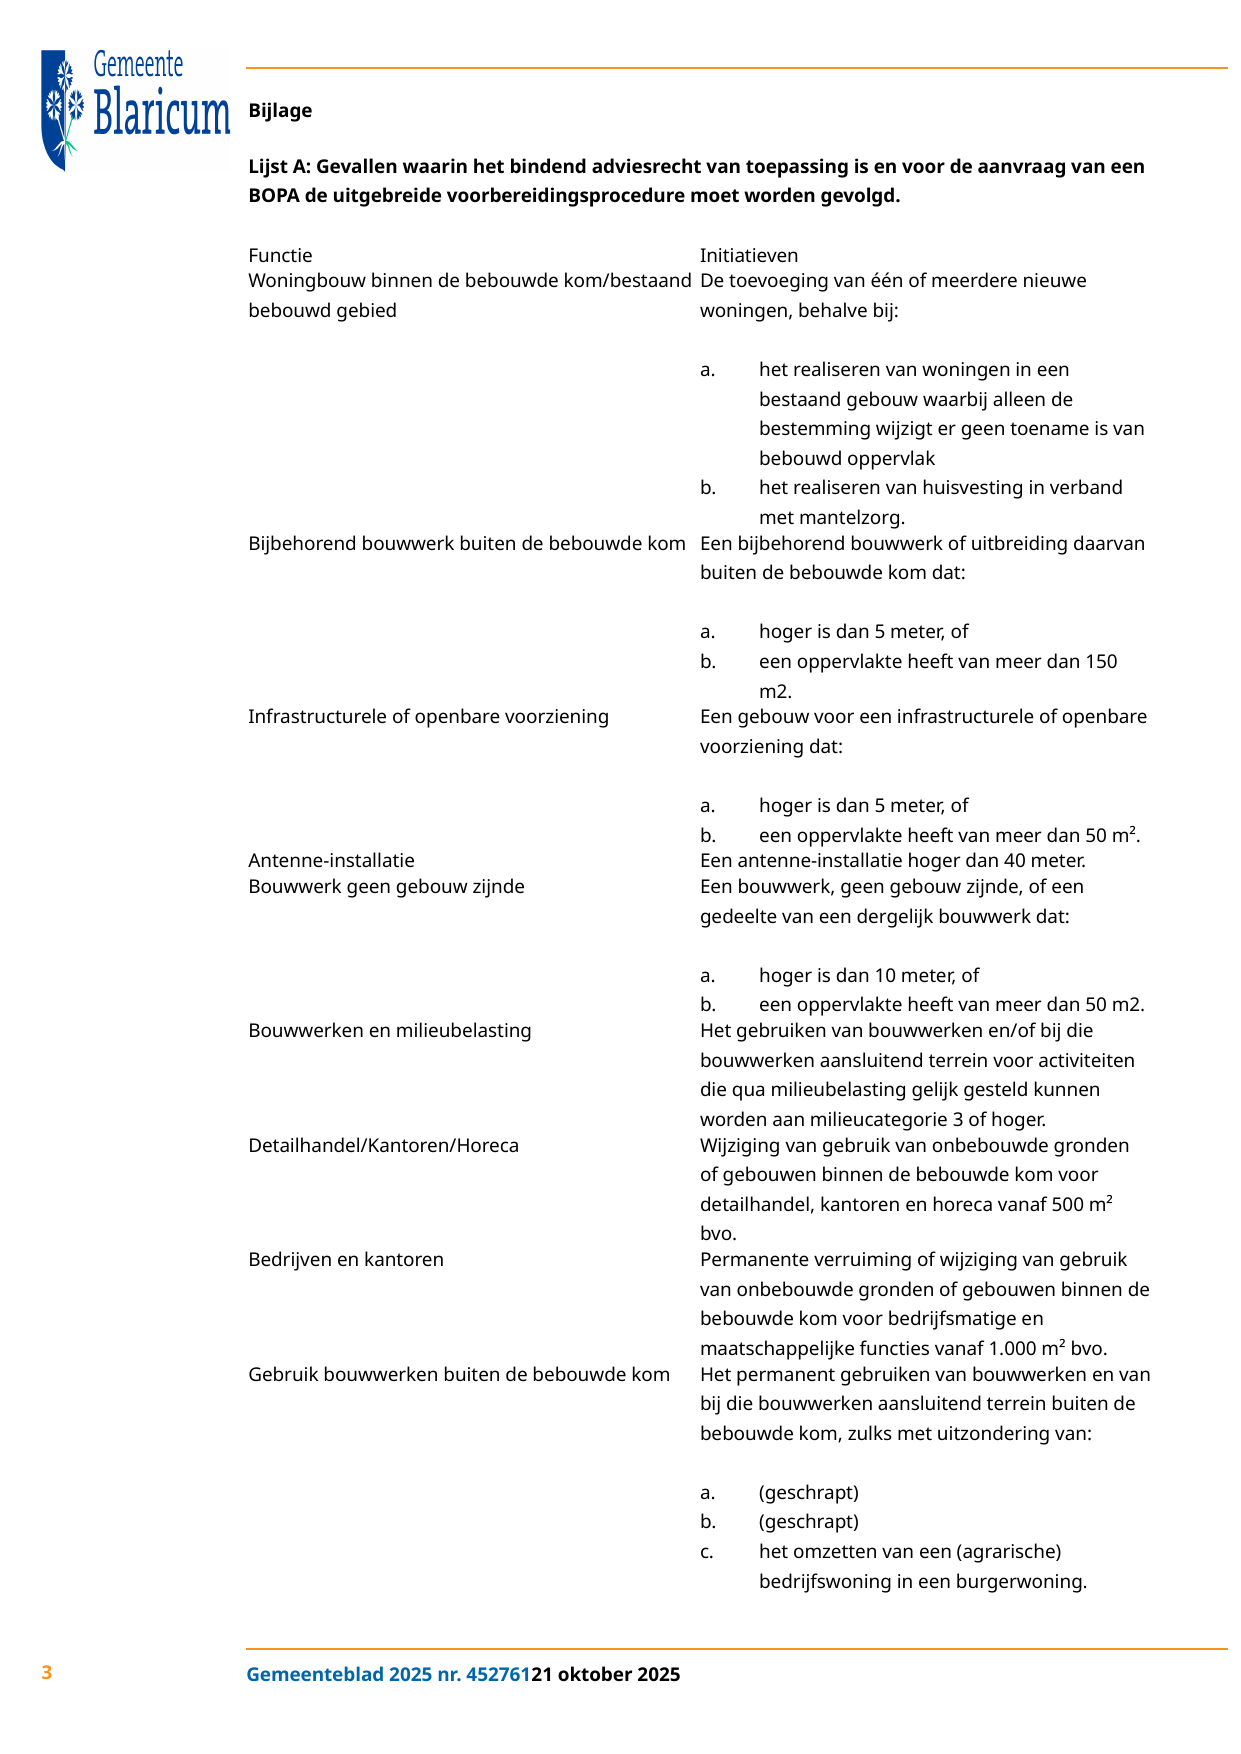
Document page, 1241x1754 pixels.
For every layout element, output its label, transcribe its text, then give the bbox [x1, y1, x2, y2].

picture [41, 47, 231, 172]
table_header Functie [248, 242, 700, 267]
table_cell Het permanent gebruiken van bouwwerken en van bij die bouwwerken aansluitend terrein buiten de bebouwde kom, zulks met uitzondering van: (geschrapt) (geschrapt) het omzetten van een (agrarische) bedrijfswoning in een burgerwoning. [700, 1361, 1152, 1594]
table_cell Een bijbehorend bouwwerk of uitbreiding daarvan buiten de bebouwde kom dat: hoger is dan 5 meter, of een oppervlakte heeft van meer dan 150 m2. [700, 530, 1152, 703]
table_cell Woningbouw binnen de bebouwde kom/bestaand bebouwd gebied [248, 268, 700, 530]
table_cell Detailhandel/Kantoren/Horeca [248, 1132, 700, 1246]
table_cell Infrastructurele of openbare voorziening [248, 704, 700, 848]
text Lijst A: Gevallen waarin het bindend adviesrecht van toepassing is en voor de aanvraag van een BOPA de uitgebreide voorbereidingsprocedure moet worden gevolgd. [248, 153, 1152, 208]
table_cell Bouwwerken en milieubelasting [248, 1018, 700, 1132]
table_cell Antenne-installatie [248, 848, 700, 873]
table_cell Het gebruiken van bouwwerken en/of bij die bouwwerken aansluitend terrein voor activiteiten die qua milieubelasting gelijk gesteld kunnen worden aan milieucategorie 3 of hoger. [700, 1018, 1152, 1132]
table_cell Gebruik bouwwerken buiten de bebouwde kom [248, 1361, 700, 1594]
table_cell Een bouwwerk, geen gebouw zijnde, of een gedeelte van een dergelijk bouwwerk dat: hoger is dan 10 meter, of een oppervlakte heeft van meer dan 50 m2. [700, 873, 1152, 1017]
table_cell Bijbehorend bouwwerk buiten de bebouwde kom [248, 530, 700, 703]
table_header Initiatieven [700, 242, 1152, 267]
table_cell Een gebouw voor een infrastructurele of openbare voorziening dat: hoger is dan 5 meter, of een oppervlakte heeft van meer dan 50 m². [700, 704, 1152, 848]
table_cell Permanente verruiming of wijziging van gebruik van onbebouwde gronden of gebouwen binnen de bebouwde kom voor bedrijfsmatige en maatschappelijke functies vanaf 1.000 m² bvo. [700, 1246, 1152, 1361]
table_cell Een antenne-installatie hoger dan 40 meter. [700, 848, 1152, 873]
table_cell Bedrijven en kantoren [248, 1246, 700, 1361]
table_cell Bouwwerk geen gebouw zijnde [248, 873, 700, 1017]
table_cell Wijziging van gebruik van onbebouwde gronden of gebouwen binnen de bebouwde kom voor detailhandel, kantoren en horeca vanaf 500 m² bvo. [700, 1132, 1152, 1246]
text Bijlage [248, 95, 1152, 123]
table_cell De toevoeging van één of meerdere nieuwe woningen, behalve bij: het realiseren van woningen in een bestaand gebouw waarbij alleen de bestemming wijzigt er geen toename is van bebouwd oppervlak het realiseren van huisvesting in verband met mantelzorg. [700, 268, 1152, 530]
